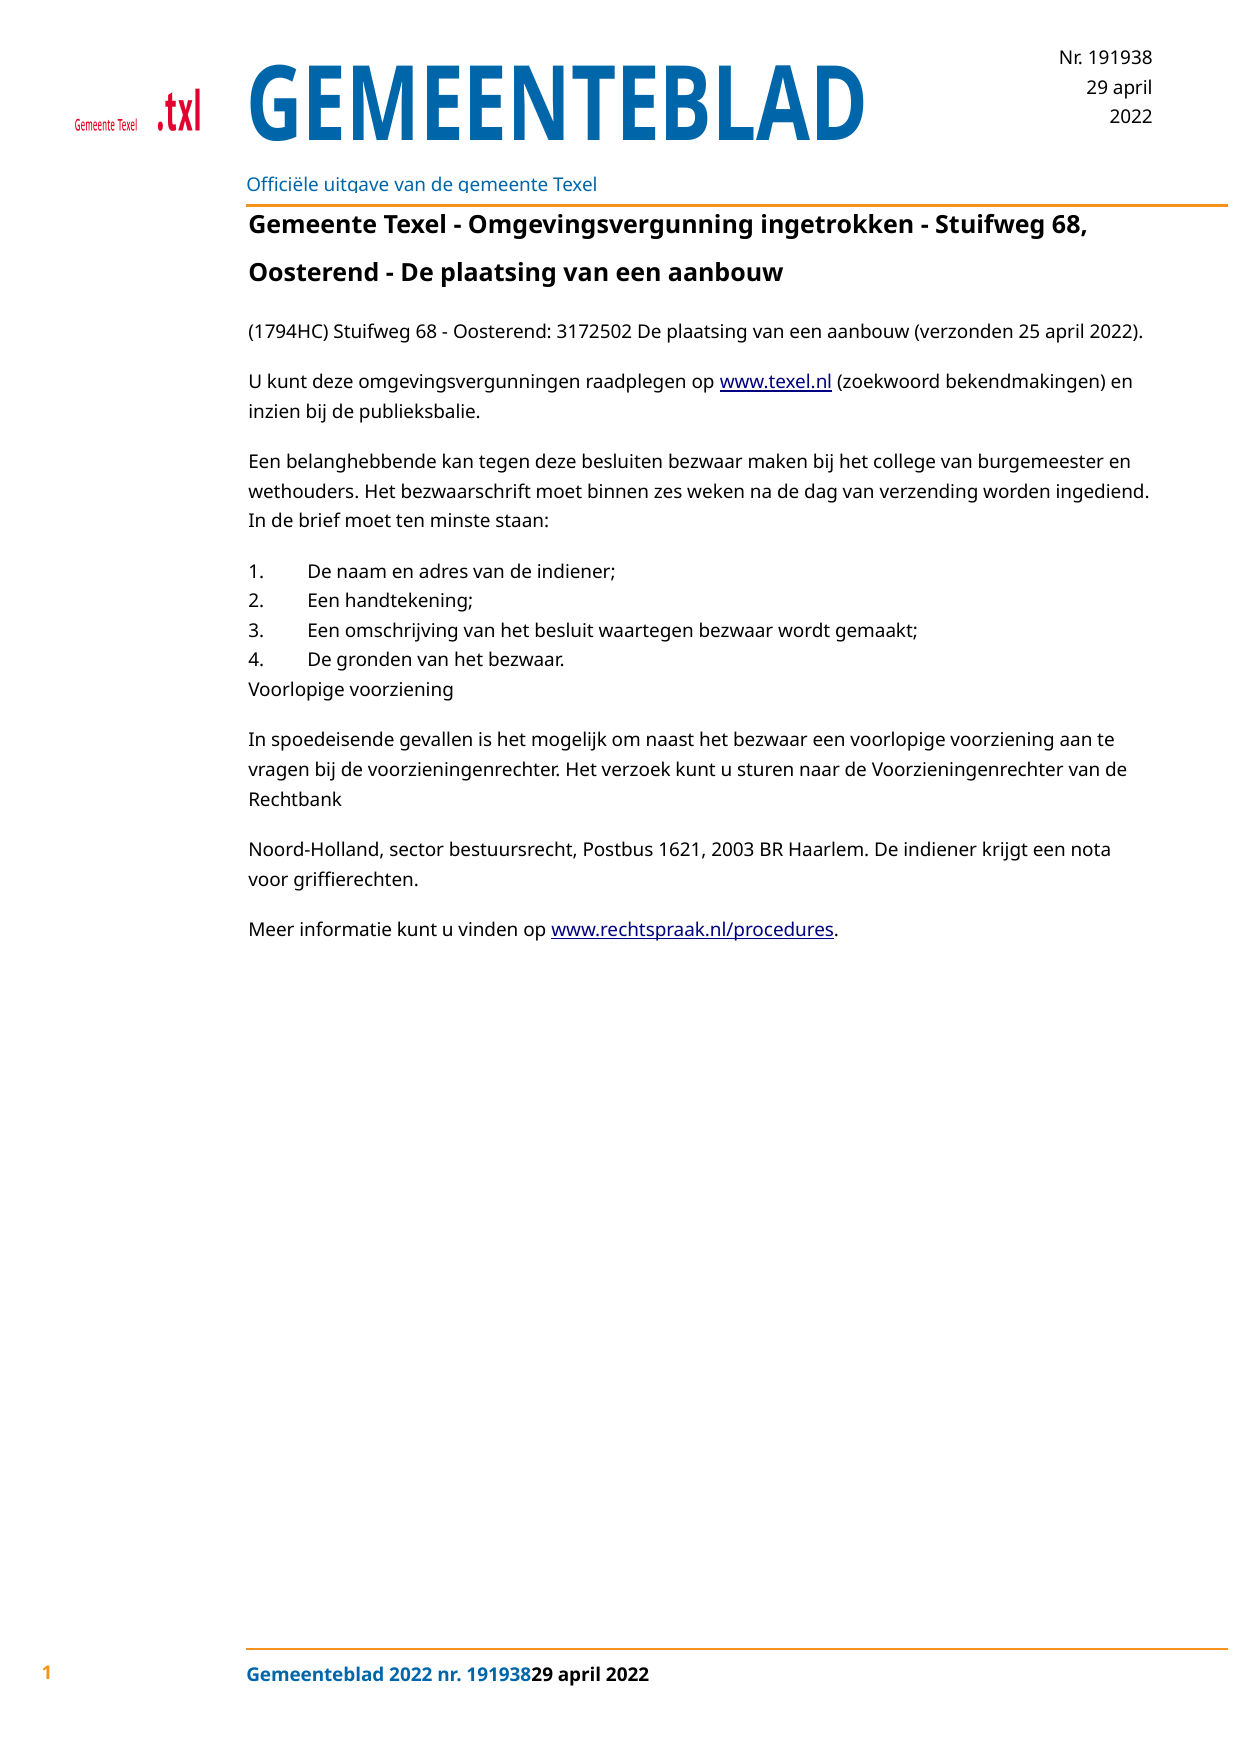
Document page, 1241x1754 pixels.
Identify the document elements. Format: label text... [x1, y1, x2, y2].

text (1794HC) Stuifweg 68 - Oosterend: 3172502 De plaatsing van een aanbouw (verzonden 25 april 2022). [248, 318, 1152, 344]
text Meer informatie kunt u vinden op www.rechtspraak.nl/procedures. [248, 916, 1152, 942]
list De naam en adres van de indiener; [248, 558, 1152, 584]
picture [41, 47, 231, 172]
text Noord-Holland, sector bestuursrecht, Postbus 1621, 2003 BR Haarlem. De indiener krijgt een nota voor griffierechten. [248, 836, 1152, 892]
text Gemeente Texel - Omgevingsvergunning ingetrokken - Stuifweg 68, Oosterend - De plaatsing van een aanbouw [248, 207, 1152, 288]
text In spoedeisende gevallen is het mogelijk om naast het bezwaar een voorlopige voorziening aan te vragen bij de voorzieningenrechter. Het verzoek kunt u sturen naar de Voorzieningenrechter van de Rechtbank [248, 727, 1152, 812]
list De gronden van het bezwaar. [248, 647, 1152, 672]
text Voorlopige voorziening [248, 676, 1152, 702]
list Een omschrijving van het besluit waartegen bezwaar wordt gemaakt; [248, 617, 1152, 643]
text U kunt deze omgevingsvergunningen raadplegen op www.texel.nl (zoekwoord bekendmakingen) en inzien bij de publieksbalie. [248, 368, 1152, 424]
text Een belanghebbende kan tegen deze besluiten bezwaar maken bij het college van burgemeester en wethouders. Het bezwaarschrift moet binnen zes weken na de dag van verzending worden ingediend. In de brief moet ten minste staan: [248, 448, 1152, 533]
list Een handtekening; [248, 587, 1152, 613]
